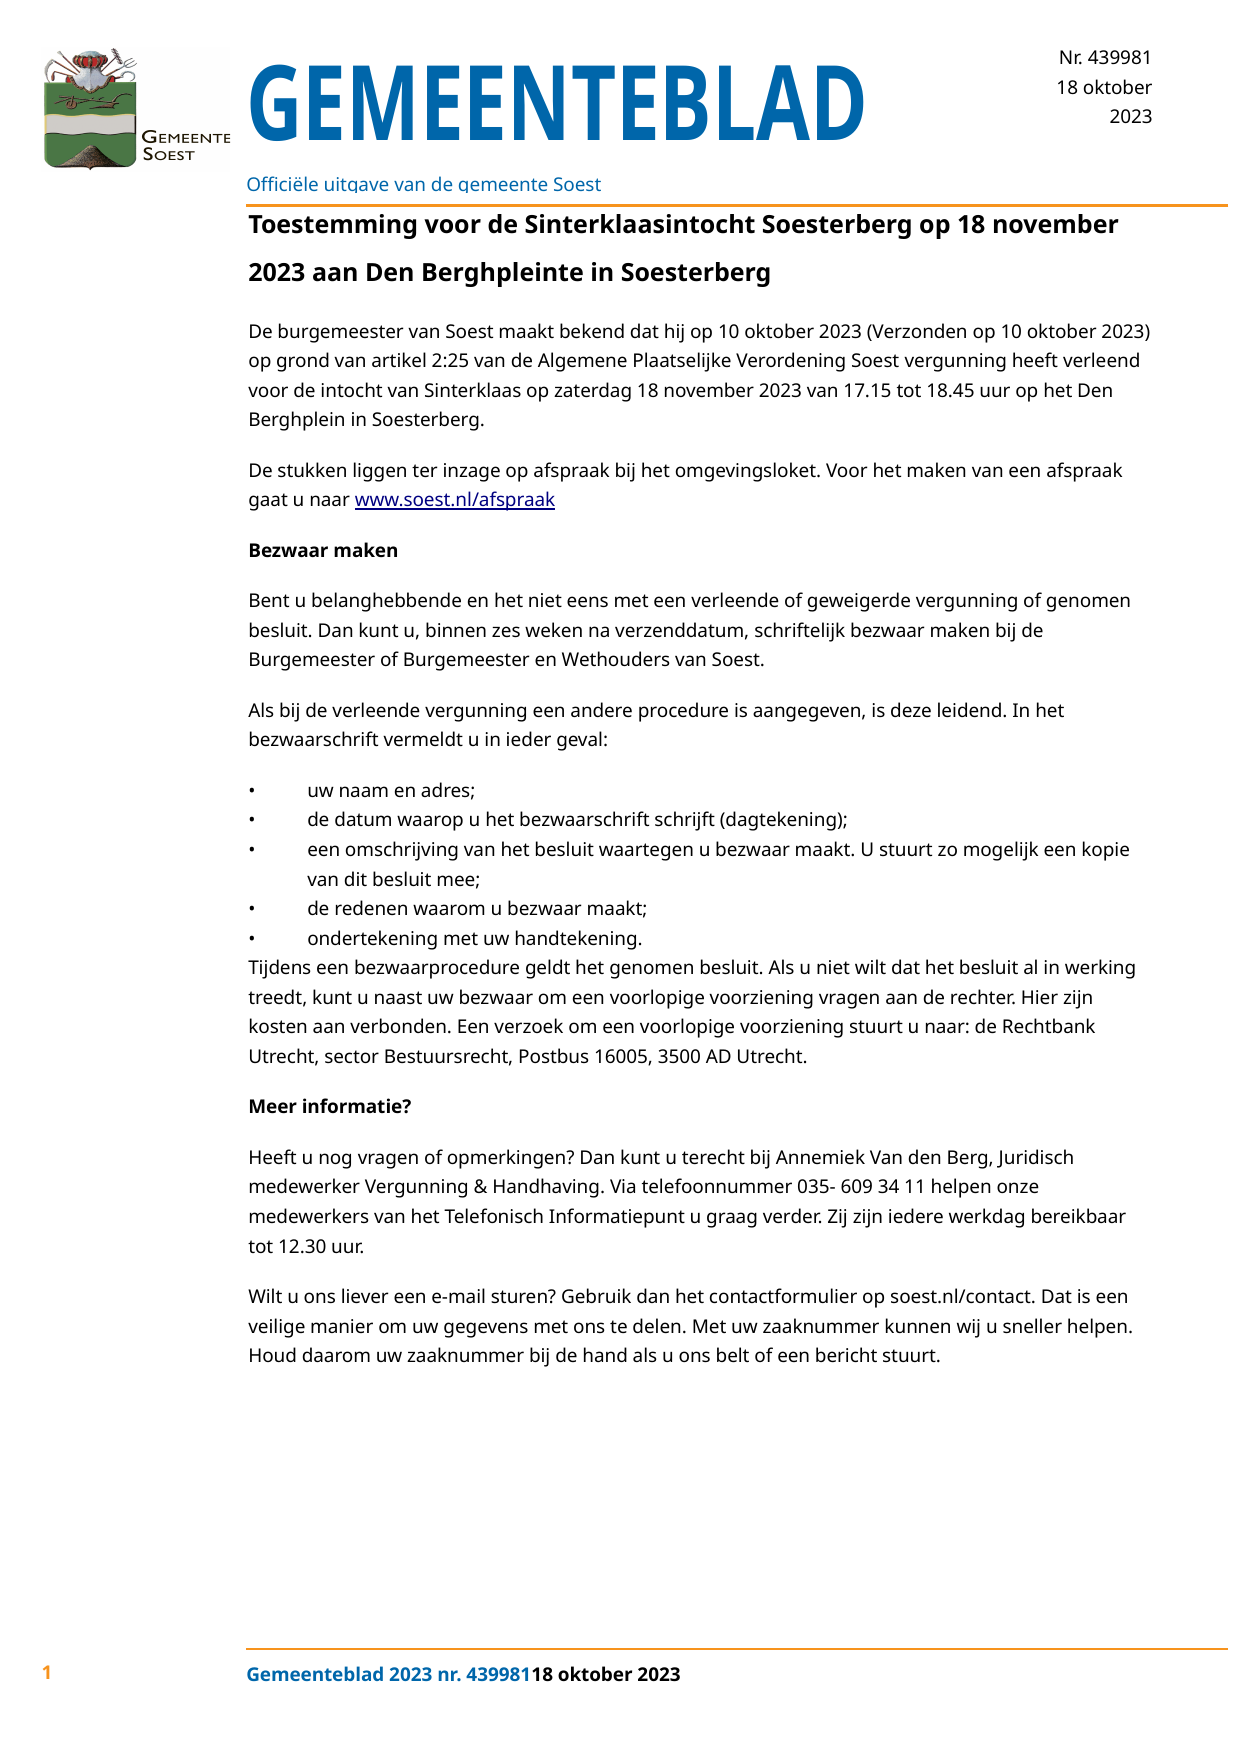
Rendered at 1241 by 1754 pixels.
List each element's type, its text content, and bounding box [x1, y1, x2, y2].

picture [41, 47, 231, 172]
list ondertekening met uw handtekening. [248, 925, 1152, 951]
text Meer informatie? [248, 1094, 1152, 1119]
text Tijdens een bezwaarprocedure geldt het genomen besluit. Als u niet wilt dat het besluit al in werking treedt, kunt u naast uw bezwaar om een voorlopige voorziening vragen aan de rechter. Hier zijn kosten aan verbonden. Een verzoek om een voorlopige voorziening stuurt u naar: de Rechtbank Utrecht, sector Bestuursrecht, Postbus 16005, 3500 AD Utrecht. [248, 954, 1152, 1069]
text Wilt u ons liever een e-mail sturen? Gebruik dan het contactformulier op soest.nl/contact. Dat is een veilige manier om uw gegevens met ons te delen. Met uw zaaknummer kunnen wij u sneller helpen. Houd daarom uw zaaknummer bij de hand als u ons belt of een bericht stuurt. [248, 1283, 1152, 1368]
list de datum waarop u het bezwaarschrift schrijft (dagtekening); [248, 807, 1152, 832]
text Toestemming voor de Sinterklaasintocht Soesterberg op 18 november 2023 aan Den Berghpleinte in Soesterberg [248, 207, 1152, 288]
text De stukken liggen ter inzage op afspraak bij het omgevingsloket. Voor het maken van een afspraak gaat u naar www.soest.nl/afspraak [248, 457, 1152, 512]
list de redenen waarom u bezwaar maakt; [248, 895, 1152, 921]
text Bent u belanghebbende en het niet eens met een verleende of geweigerde vergunning of genomen besluit. Dan kunt u, binnen zes weken na verzenddatum, schriftelijk bezwaar maken bij de Burgemeester of Burgemeester en Wethouders van Soest. [248, 587, 1152, 672]
text Bezwaar maken [248, 537, 1152, 563]
list een omschrijving van het besluit waartegen u bezwaar maakt. U stuurt zo mogelijk een kopie van dit besluit mee; [248, 836, 1152, 892]
text Als bij de verleende vergunning een andere procedure is aangegeven, is deze leidend. In het bezwaarschrift vermeldt u in ieder geval: [248, 697, 1152, 752]
text Heeft u nog vragen of opmerkingen? Dan kunt u terecht bij Annemiek Van den Berg, Juridisch medewerker Vergunning & Handhaving. Via telefoonnummer 035- 609 34 11 helpen onze medewerkers van het Telefonisch Informatiepunt u graag verder. Zij zijn iedere werkdag bereikbaar tot 12.30 uur. [248, 1144, 1152, 1259]
list uw naam en adres; [248, 777, 1152, 803]
text De burgemeester van Soest maakt bekend dat hij op 10 oktober 2023 (Verzonden op 10 oktober 2023) op grond van artikel 2:25 van de Algemene Plaatselijke Verordening Soest vergunning heeft verleend voor de intocht van Sinterklaas op zaterdag 18 november 2023 van 17.15 tot 18.45 uur op het Den Berghplein in Soesterberg. [248, 318, 1152, 432]
